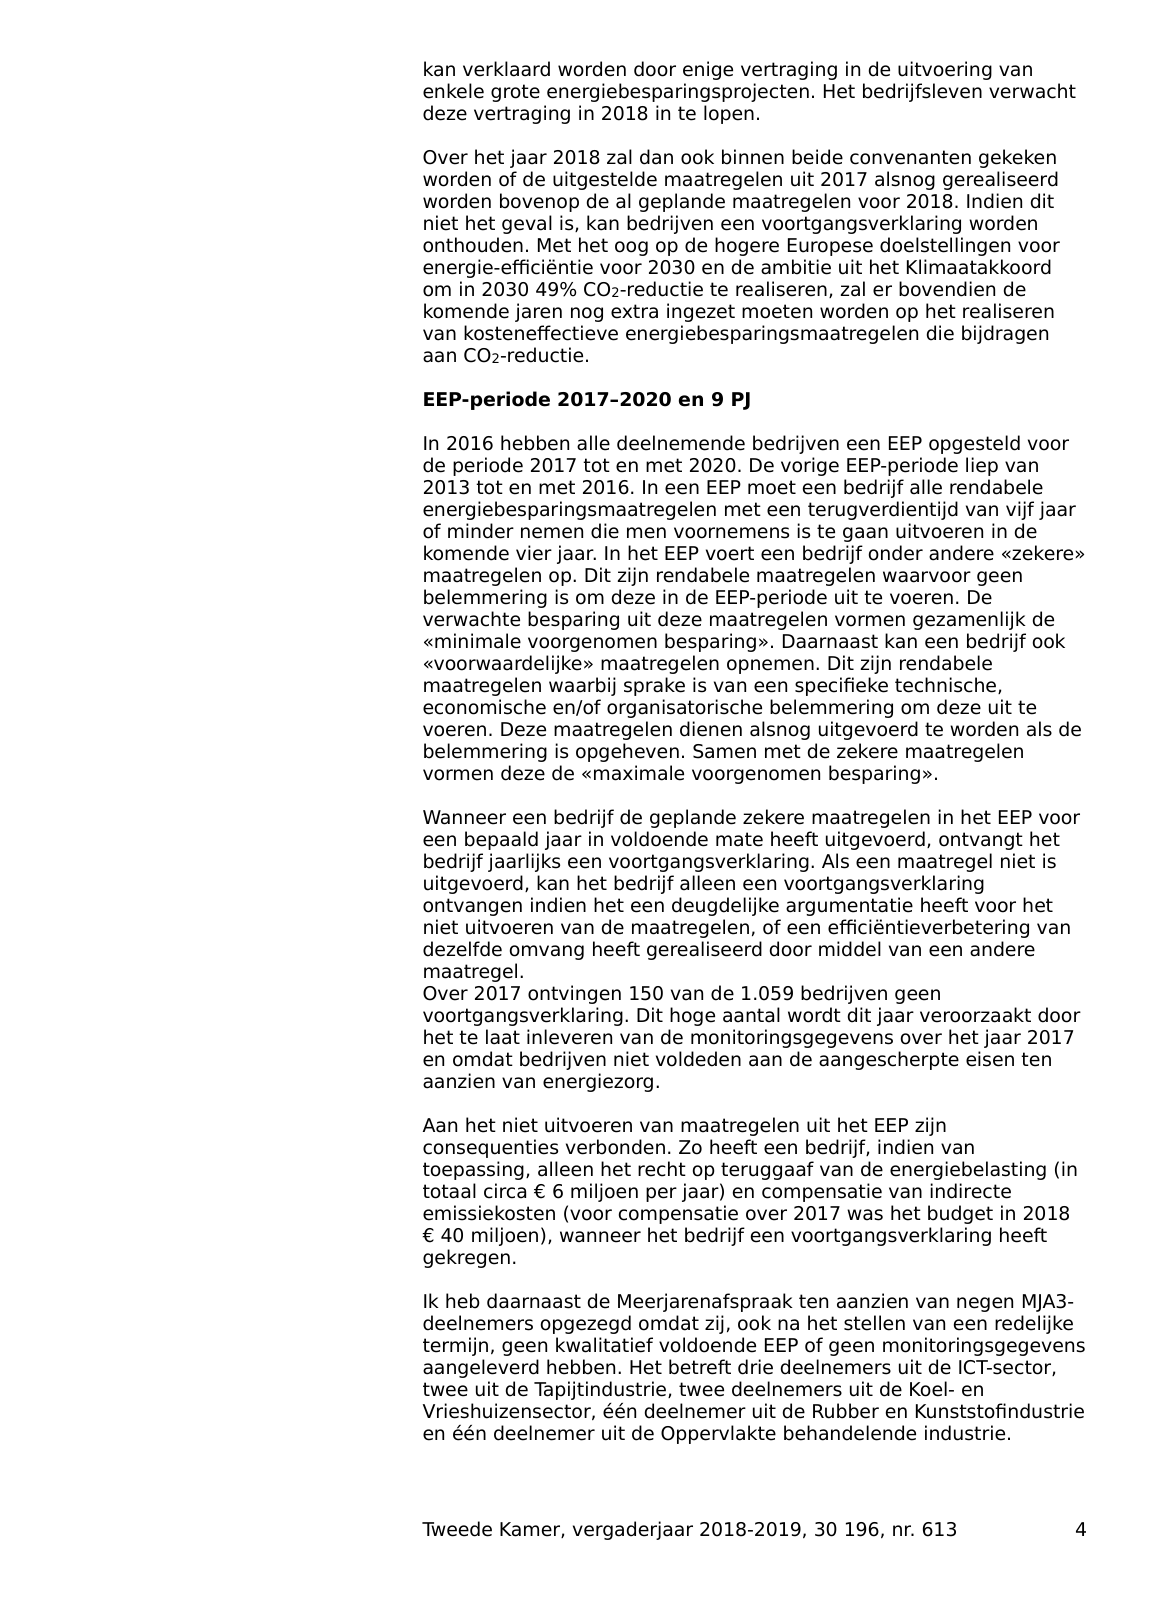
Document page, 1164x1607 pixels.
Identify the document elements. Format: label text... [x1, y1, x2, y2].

text Wanneer een bedrijf de geplande zekere maatregelen in het EEP voor een bepaald jaar in voldoende mate heeft uitgevoerd, ontvangt het bedrijf jaarlijks een voortgangsverklaring. Als een maatregel niet is uitgevoerd, kan het bedrijf alleen een voortgangsverklaring ontvangen indien het een deugdelijke argumentatie heeft voor het niet uitvoeren van de maatregelen, of een efficiëntieverbetering van dezelfde omvang heeft gerealiseerd door middel van een andere maatregel. [422, 807, 1087, 983]
text Aan het niet uitvoeren van maatregelen uit het EEP zijn consequenties verbonden. Zo heeft een bedrijf, indien van toepassing, alleen het recht op teruggaaf van de energiebelasting (in totaal circa € 6 miljoen per jaar) en compensatie van indirecte emissiekosten (voor compensatie over 2017 was het budget in 2018 € 40 miljoen), wanneer het bedrijf een voortgangsverklaring heeft gekregen. [422, 1115, 1087, 1269]
text Over het jaar 2018 zal dan ook binnen beide convenanten gekeken worden of de uitgestelde maatregelen uit 2017 alsnog gerealiseerd worden bovenop de al geplande maatregelen voor 2018. Indien dit niet het geval is, kan bedrijven een voortgangsverklaring worden onthouden. Met het oog op de hogere Europese doelstellingen voor energie-efficiëntie voor 2030 en de ambitie uit het Klimaatakkoord om in 2030 49% CO2-reductie te realiseren, zal er bovendien de komende jaren nog extra ingezet moeten worden op het realiseren van kosteneffectieve energiebesparingsmaatregelen die bijdragen aan CO2-reductie. [422, 147, 1087, 367]
subtitle EEP-periode 2017–2020 en 9 PJ [422, 389, 1087, 411]
text kan verklaard worden door enige vertraging in de uitvoering van enkele grote energiebesparingsprojecten. Het bedrijfsleven verwacht deze vertraging in 2018 in te lopen. [422, 59, 1087, 125]
text In 2016 hebben alle deelnemende bedrijven een EEP opgesteld voor de periode 2017 tot en met 2020. De vorige EEP-periode liep van 2013 tot en met 2016. In een EEP moet een bedrijf alle rendabele energiebesparingsmaatregelen met een terugverdientijd van vijf jaar of minder nemen die men voornemens is te gaan uitvoeren in de komende vier jaar. In het EEP voert een bedrijf onder andere «zekere» maatregelen op. Dit zijn rendabele maatregelen waarvoor geen belemmering is om deze in de EEP-periode uit te voeren. De verwachte besparing uit deze maatregelen vormen gezamenlijk de «minimale voorgenomen besparing». Daarnaast kan een bedrijf ook «voorwaardelijke» maatregelen opnemen. Dit zijn rendabele maatregelen waarbij sprake is van een specifieke technische, economische en/of organisatorische belemmering om deze uit te voeren. Deze maatregelen dienen alsnog uitgevoerd te worden als de belemmering is opgeheven. Samen met de zekere maatregelen vormen deze de «maximale voorgenomen besparing». [422, 433, 1087, 785]
text Ik heb daarnaast de Meerjarenafspraak ten aanzien van negen MJA3-deelnemers opgezegd omdat zij, ook na het stellen van een redelijke termijn, geen kwalitatief voldoende EEP of geen monitoringsgegevens aangeleverd hebben. Het betreft drie deelnemers uit de ICT-sector, twee uit de Tapijtindustrie, twee deelnemers uit de Koel- en Vrieshuizensector, één deelnemer uit de Rubber en Kunststofindustrie en één deelnemer uit de Oppervlakte behandelende industrie. [422, 1291, 1087, 1445]
text Over 2017 ontvingen 150 van de 1.059 bedrijven geen voortgangsverklaring. Dit hoge aantal wordt dit jaar veroorzaakt door het te laat inleveren van de monitoringsgegevens over het jaar 2017 en omdat bedrijven niet voldeden aan de aangescherpte eisen ten aanzien van energiezorg. [422, 983, 1087, 1093]
